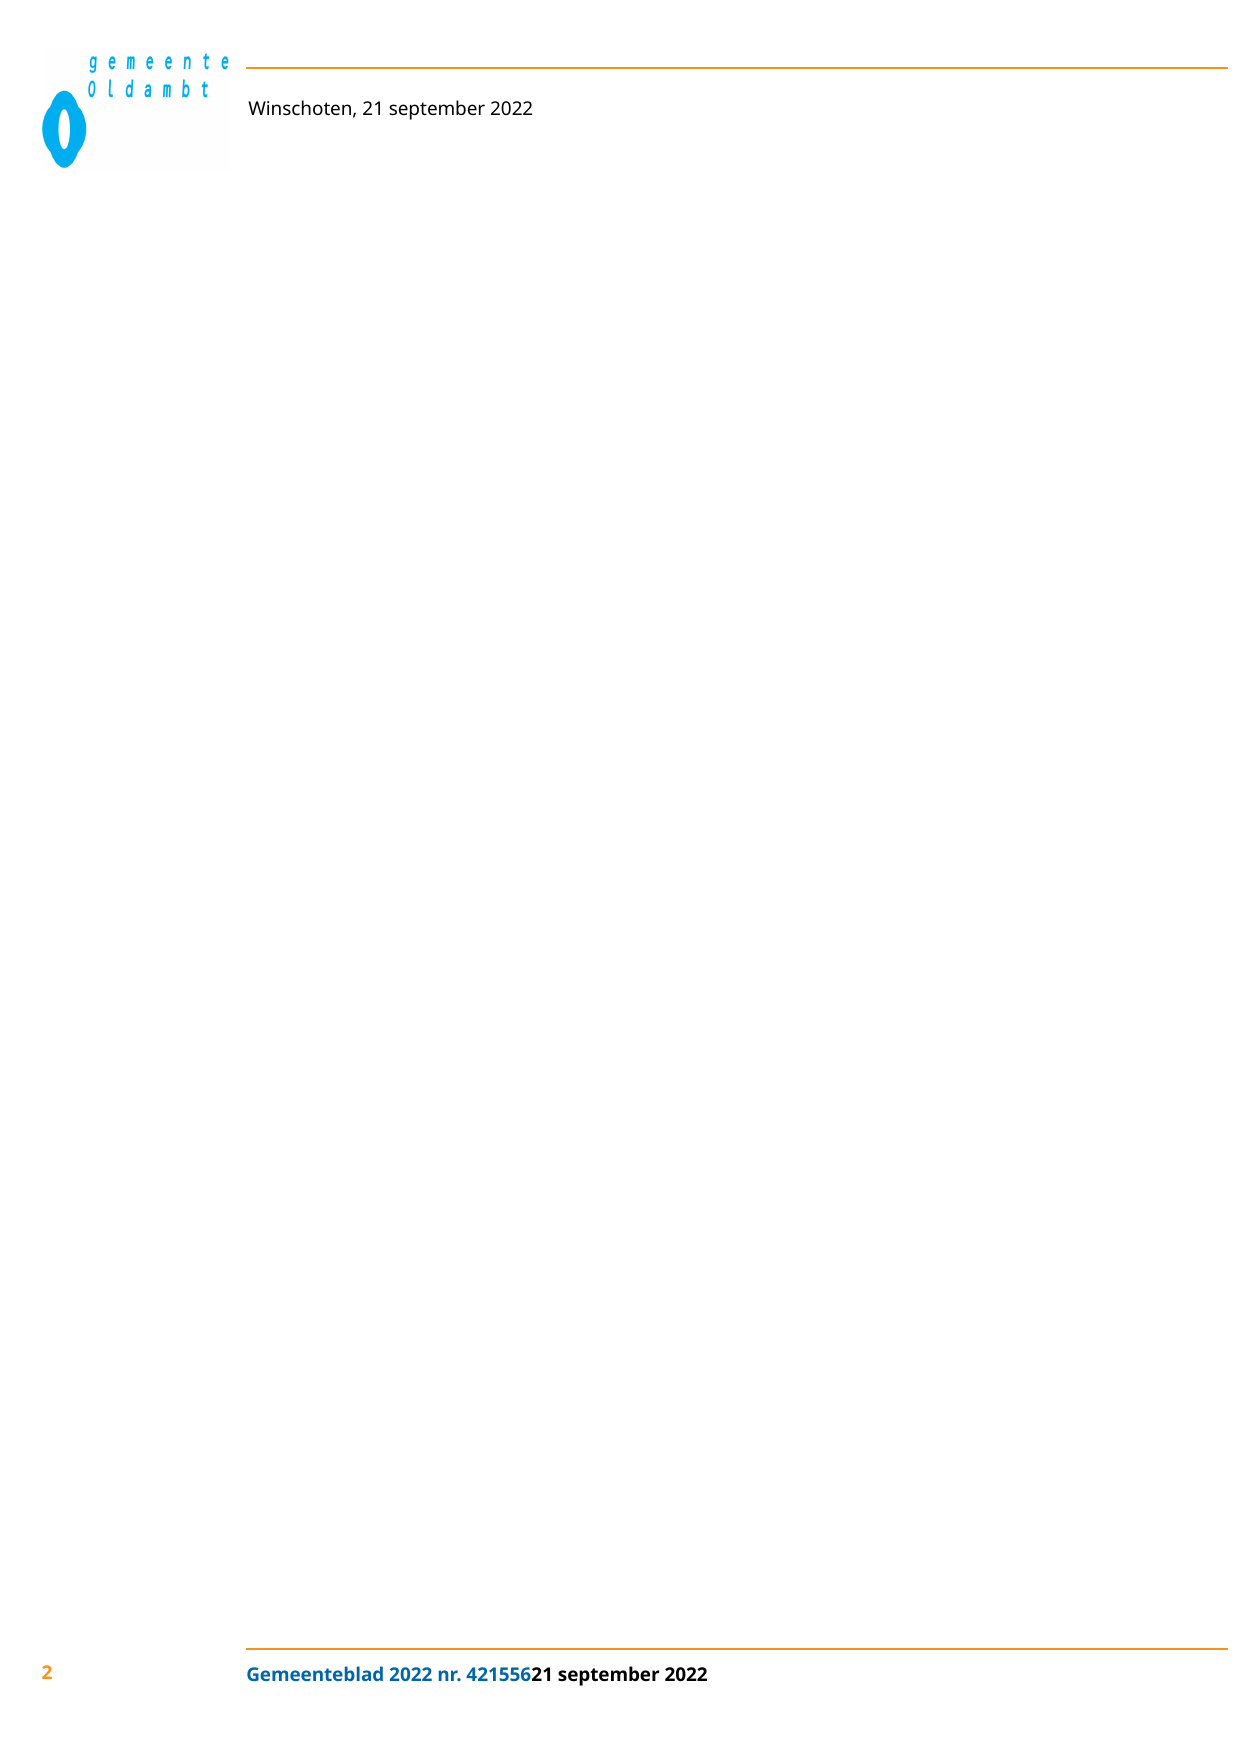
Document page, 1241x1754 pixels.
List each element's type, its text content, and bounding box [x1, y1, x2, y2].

picture [41, 47, 231, 172]
text Winschoten, 21 september 2022 [248, 95, 1152, 121]
